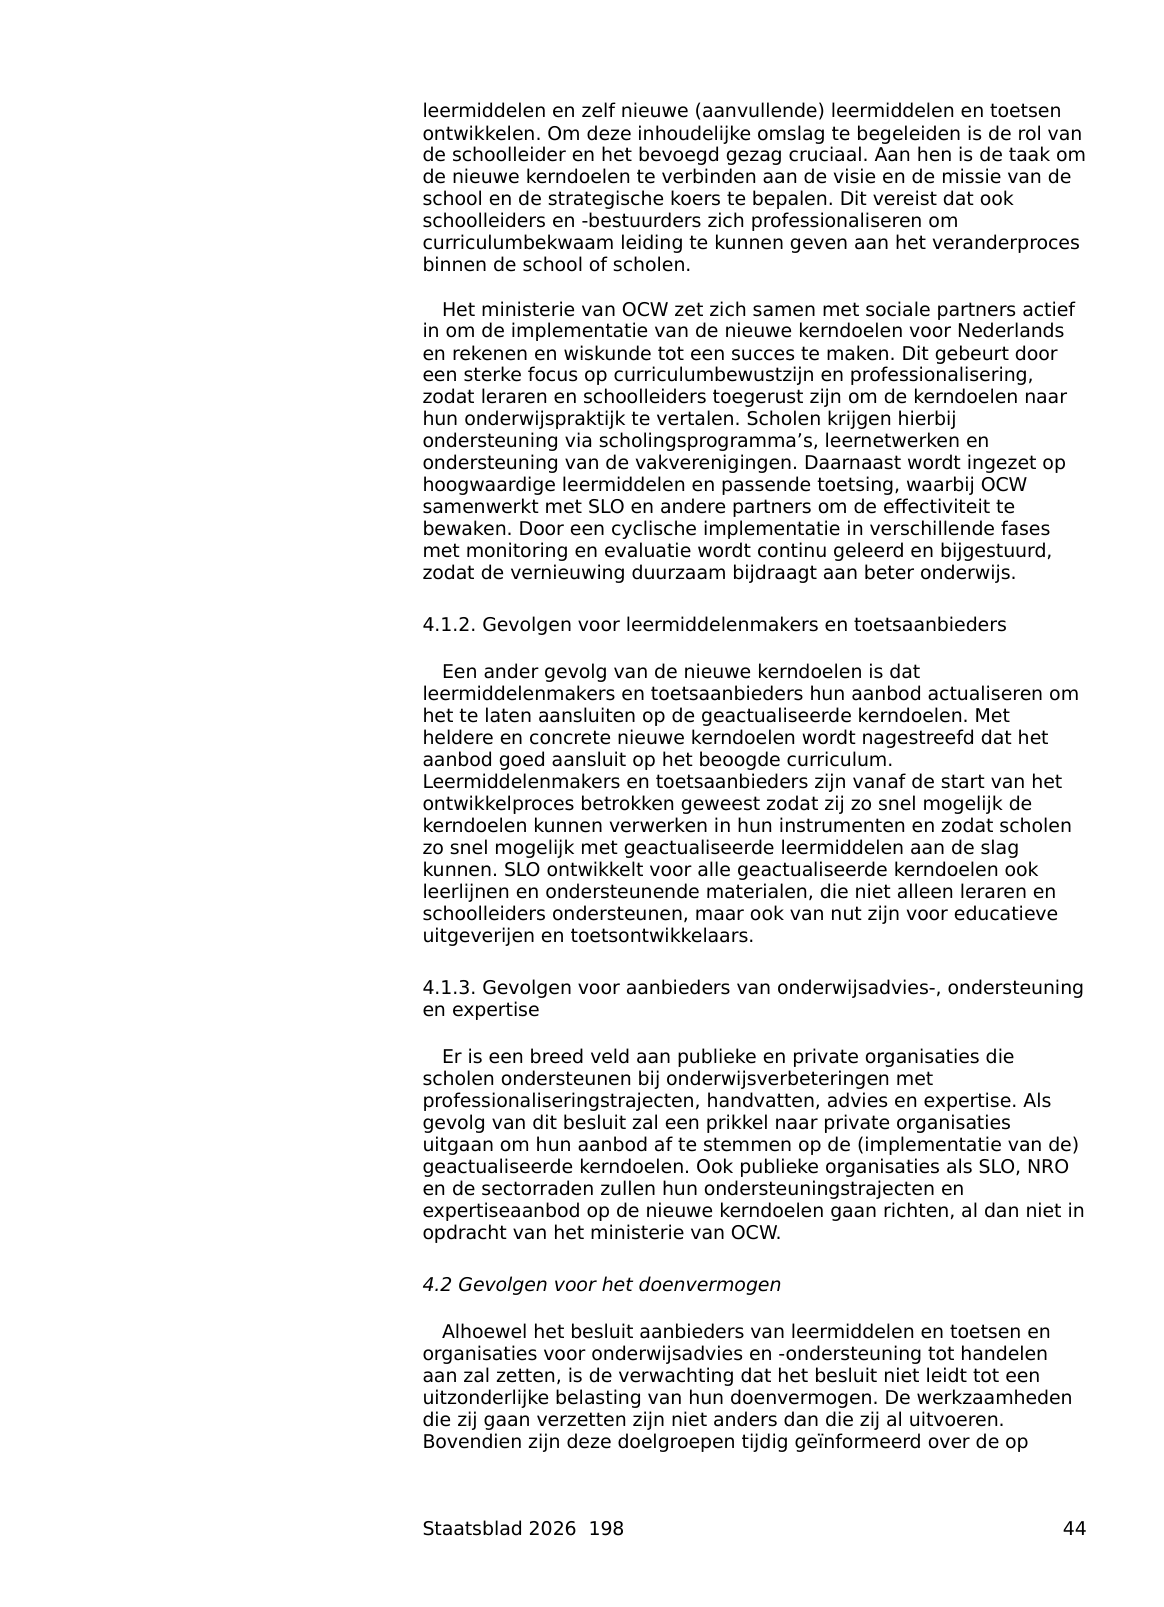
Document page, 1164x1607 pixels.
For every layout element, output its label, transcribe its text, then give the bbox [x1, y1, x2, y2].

text leermiddelen en zelf nieuwe (aanvullende) leermiddelen en toetsen ontwikkelen. Om deze inhoudelijke omslag te begeleiden is de rol van de schoolleider en het bevoegd gezag cruciaal. Aan hen is de taak om de nieuwe kerndoelen te verbinden aan de visie en de missie van de school en de strategische koers te bepalen. Dit vereist dat ook schoolleiders en -bestuurders zich professionaliseren om curriculumbekwaam leiding te kunnen geven aan het veranderproces binnen de school of scholen. [422, 100, 1087, 276]
subtitle 4.1.3. Gevolgen voor aanbieders van onderwijsadvies-, ondersteuning en expertise [422, 977, 1087, 1021]
text Een ander gevolg van de nieuwe kerndoelen is dat leermiddelenmakers en toetsaanbieders hun aanbod actualiseren om het te laten aansluiten op de geactualiseerde kerndoelen. Met heldere en concrete nieuwe kerndoelen wordt nagestreefd dat het aanbod goed aansluit op het beoogde curriculum. Leermiddelenmakers en toetsaanbieders zijn vanaf de start van het ontwikkelproces betrokken geweest zodat zij zo snel mogelijk de kerndoelen kunnen verwerken in hun instrumenten en zodat scholen zo snel mogelijk met geactualiseerde leermiddelen aan de slag kunnen. SLO ontwikkelt voor alle geactualiseerde kerndoelen ook leerlijnen en ondersteunende materialen, die niet alleen leraren en schoolleiders ondersteunen, maar ook van nut zijn voor educatieve uitgeverijen en toetsontwikkelaars. [422, 661, 1087, 947]
text Alhoewel het besluit aanbieders van leermiddelen en toetsen en organisaties voor onderwijsadvies en -ondersteuning tot handelen aan zal zetten, is de verwachting dat het besluit niet leidt tot een uitzonderlijke belasting van hun doenvermogen. De werkzaamheden die zij gaan verzetten zijn niet anders dan die zij al uitvoeren. Bovendien zijn deze doelgroepen tijdig geïnformeerd over de op [422, 1321, 1087, 1452]
text Er is een breed veld aan publieke en private organisaties die scholen ondersteunen bij onderwijsverbeteringen met professionaliseringstrajecten, handvatten, advies en expertise. Als gevolg van dit besluit zal een prikkel naar private organisaties uitgaan om hun aanbod af te stemmen op de (implementatie van de) geactualiseerde kerndoelen. Ook publieke organisaties als SLO, NRO en de sectorraden zullen hun ondersteuningstrajecten en expertiseaanbod op de nieuwe kerndoelen gaan richten, al dan niet in opdracht van het ministerie van OCW. [422, 1046, 1087, 1244]
subtitle 4.1.2. Gevolgen voor leermiddelenmakers en toetsaanbieders [422, 614, 1087, 636]
text Het ministerie van OCW zet zich samen met sociale partners actief in om de implementatie van de nieuwe kerndoelen voor Nederlands en rekenen en wiskunde tot een succes te maken. Dit gebeurt door een sterke focus op curriculumbewustzijn en professionalisering, zodat leraren en schoolleiders toegerust zijn om de kerndoelen naar hun onderwijspraktijk te vertalen. Scholen krijgen hierbij ondersteuning via scholingsprogramma’s, leernetwerken en ondersteuning van de vakverenigingen. Daarnaast wordt ingezet op hoogwaardige leermiddelen en passende toetsing, waarbij OCW samenwerkt met SLO en andere partners om de effectiviteit te bewaken. Door een cyclische implementatie in verschillende fases met monitoring en evaluatie wordt continu geleerd en bijgestuurd, zodat de vernieuwing duurzaam bijdraagt aan beter onderwijs. [422, 298, 1087, 584]
subtitle 4.2 Gevolgen voor het doenvermogen [422, 1274, 1087, 1296]
